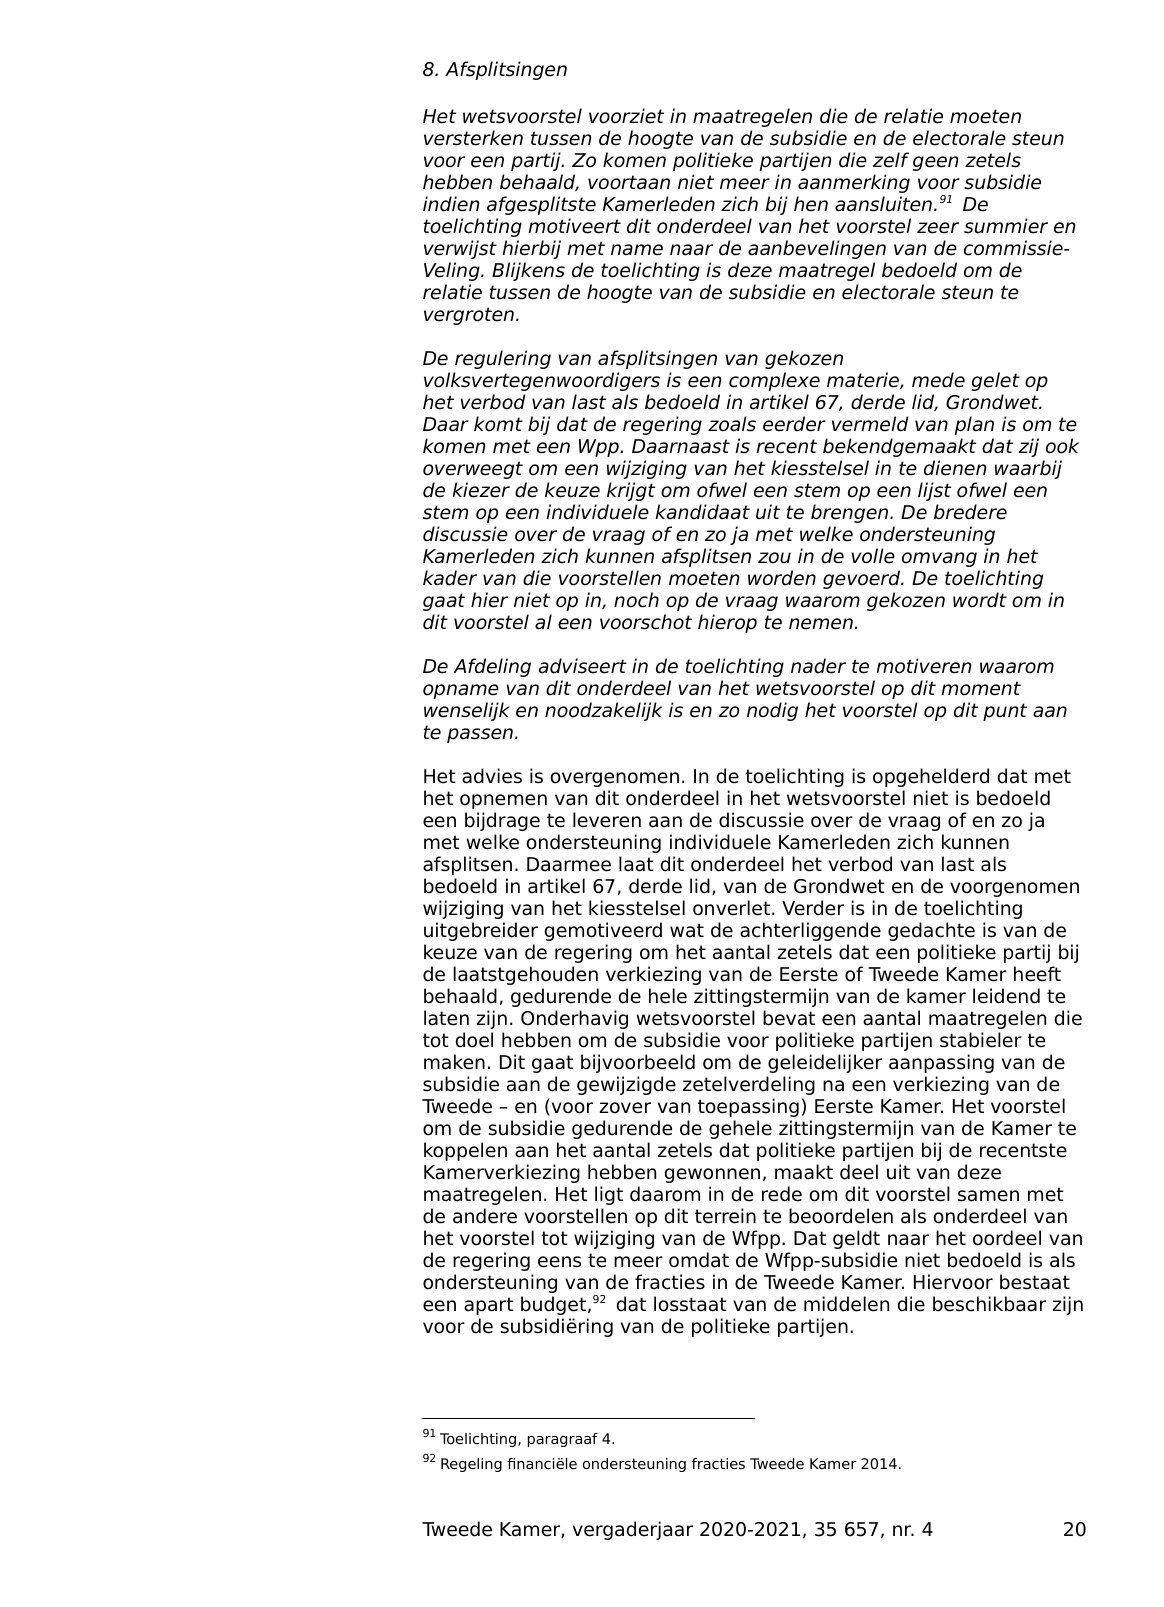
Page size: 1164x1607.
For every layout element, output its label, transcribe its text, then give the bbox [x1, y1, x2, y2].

text Toelichting, paragraaf 4. [422, 1427, 1087, 1449]
text De regulering van afsplitsingen van gekozen volksvertegenwoordigers is een complexe materie, mede gelet op het verbod van last als bedoeld in artikel 67, derde lid, Grondwet. Daar komt bij dat de regering zoals eerder vermeld van plan is om te komen met een Wpp. Daarnaast is recent bekendgemaakt dat zij ook overweegt om een wijziging van het kiesstelsel in te dienen waarbij de kiezer de keuze krijgt om ofwel een stem op een lijst ofwel een stem op een individuele kandidaat uit te brengen. De bredere discussie over de vraag of en zo ja met welke ondersteuning Kamerleden zich kunnen afsplitsen zou in de volle omvang in het kader van die voorstellen moeten worden gevoerd. De toelichting gaat hier niet op in, noch op de vraag waarom gekozen wordt om in dit voorstel al een voorschot hierop te nemen. [422, 348, 1087, 634]
subtitle 8. Afsplitsingen [422, 59, 1087, 81]
text Het advies is overgenomen. In de toelichting is opgehelderd dat met het opnemen van dit onderdeel in het wetsvoorstel niet is bedoeld een bijdrage te leveren aan de discussie over de vraag of en zo ja met welke ondersteuning individuele Kamerleden zich kunnen afsplitsen. Daarmee laat dit onderdeel het verbod van last als bedoeld in artikel 67, derde lid, van de Grondwet en de voorgenomen wijziging van het kiesstelsel onverlet. Verder is in de toelichting uitgebreider gemotiveerd wat de achterliggende gedachte is van de keuze van de regering om het aantal zetels dat een politieke partij bij de laatstgehouden verkiezing van de Eerste of Tweede Kamer heeft behaald, gedurende de hele zittingstermijn van de kamer leidend te laten zijn. Onderhavig wetsvoorstel bevat een aantal maatregelen die tot doel hebben om de subsidie voor politieke partijen stabieler te maken. Dit gaat bijvoorbeeld om de geleidelijker aanpassing van de subsidie aan de gewijzigde zetelverdeling na een verkiezing van de Tweede – en (voor zover van toepassing) Eerste Kamer. Het voorstel om de subsidie gedurende de gehele zittingstermijn van de Kamer te koppelen aan het aantal zetels dat politieke partijen bij de recentste Kamerverkiezing hebben gewonnen, maakt deel uit van deze maatregelen. Het ligt daarom in de rede om dit voorstel samen met de andere voorstellen op dit terrein te beoordelen als onderdeel van het voorstel tot wijziging van de Wfpp. Dat geldt naar het oordeel van de regering eens te meer omdat de Wfpp-subsidie niet bedoeld is als ondersteuning van de fracties in de Tweede Kamer. Hiervoor bestaat een apart budget, dat losstaat van de middelen die beschikbaar zijn voor de subsidiëring van de politieke partijen. [422, 766, 1087, 1337]
text Regeling financiële ondersteuning fracties Tweede Kamer 2014. [422, 1452, 1087, 1474]
text Het wetsvoorstel voorziet in maatregelen die de relatie moeten versterken tussen de hoogte van de subsidie en de electorale steun voor een partij. Zo komen politieke partijen die zelf geen zetels hebben behaald, voortaan niet meer in aanmerking voor subsidie indien afgesplitste Kamerleden zich bij hen aansluiten. De toelichting motiveert dit onderdeel van het voorstel zeer summier en verwijst hierbij met name naar de aanbevelingen van de commissie-Veling. Blijkens de toelichting is deze maatregel bedoeld om de relatie tussen de hoogte van de subsidie en electorale steun te vergroten. [422, 106, 1087, 326]
text De Afdeling adviseert in de toelichting nader te motiveren waarom opname van dit onderdeel van het wetsvoorstel op dit moment wenselijk en noodzakelijk is en zo nodig het voorstel op dit punt aan te passen. [422, 656, 1087, 744]
